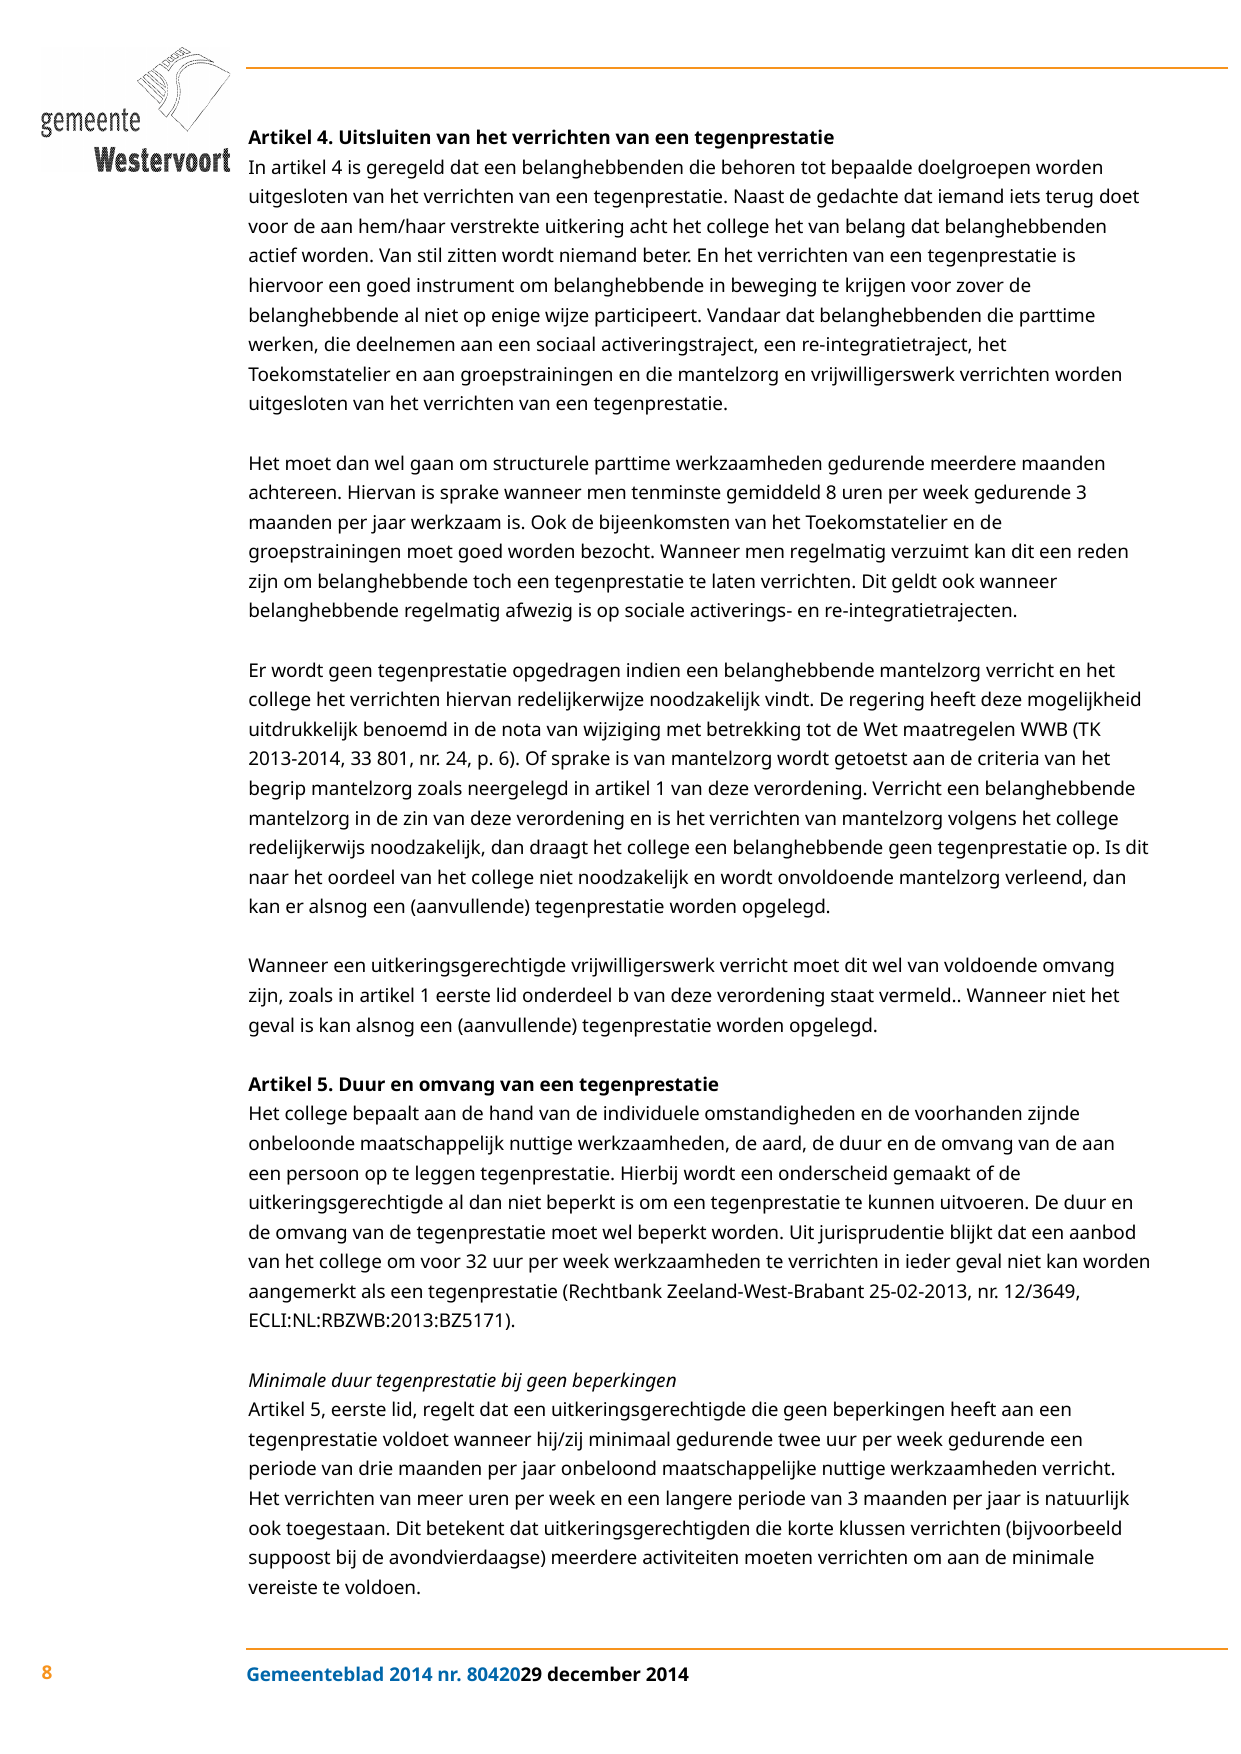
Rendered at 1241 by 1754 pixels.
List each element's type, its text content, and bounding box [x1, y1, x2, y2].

text Artikel 4. Uitsluiten van het verrichten van een tegenprestatie [248, 124, 1152, 150]
text Het college bepaalt aan de hand van de individuele omstandigheden en de voorhanden zijnde onbeloonde maatschappelijk nuttige werkzaamheden, de aard, de duur en de omvang van de aan een persoon op te leggen tegenprestatie. Hierbij wordt een onderscheid gemaakt of de uitkeringsgerechtigde al dan niet beperkt is om een tegenprestatie te kunnen uitvoeren. De duur en de omvang van de tegenprestatie moet wel beperkt worden. Uit jurisprudentie blijkt dat een aanbod van het college om voor 32 uur per week werkzaamheden te verrichten in ieder geval niet kan worden aangemerkt als een tegenprestatie (Rechtbank Zeeland-West-Brabant 25-02-2013, nr. 12/3649, ECLI:NL:RBZWB:2013:BZ5171). [248, 1101, 1152, 1333]
text Artikel 5, eerste lid, regelt dat een uitkeringsgerechtigde die geen beperkingen heeft aan een tegenprestatie voldoet wanneer hij/zij minimaal gedurende twee uur per week gedurende een periode van drie maanden per jaar onbeloond maatschappelijke nuttige werkzaamheden verricht. Het verrichten van meer uren per week en een langere periode van 3 maanden per jaar is natuurlijk ook toegestaan. Dit betekent dat uitkeringsgerechtigden die korte klussen verrichten (bijvoorbeeld suppoost bij de avondvierdaagse) meerdere activiteiten moeten verrichten om aan de minimale vereiste te voldoen. [248, 1396, 1152, 1600]
picture [41, 47, 231, 172]
text Minimale duur tegenprestatie bij geen beperkingen [248, 1367, 1152, 1393]
text Er wordt geen tegenprestatie opgedragen indien een belanghebbende mantelzorg verricht en het college het verrichten hiervan redelijkerwijze noodzakelijk vindt. De regering heeft deze mogelijkheid uitdrukkelijk benoemd in de nota van wijziging met betrekking tot de Wet maatregelen WWB (TK 2013-2014, 33 801, nr. 24, p. 6). Of sprake is van mantelzorg wordt getoetst aan de criteria van het begrip mantelzorg zoals neergelegd in artikel 1 van deze verordening. Verricht een belanghebbende mantelzorg in de zin van deze verordening en is het verrichten van mantelzorg volgens het college redelijkerwijs noodzakelijk, dan draagt het college een belanghebbende geen tegenprestatie op. Is dit naar het oordeel van het college niet noodzakelijk en wordt onvoldoende mantelzorg verleend, dan kan er alsnog een (aanvullende) tegenprestatie worden opgelegd. [248, 657, 1152, 919]
text Artikel 5. Duur en omvang van een tegenprestatie [248, 1071, 1152, 1097]
text Wanneer een uitkeringsgerechtigde vrijwilligerswerk verricht moet dit wel van voldoende omvang zijn, zoals in artikel 1 eerste lid onderdeel b van deze verordening staat vermeld.. Wanneer niet het geval is kan alsnog een (aanvullende) tegenprestatie worden opgelegd. [248, 953, 1152, 1038]
text In artikel 4 is geregeld dat een belanghebbenden die behoren tot bepaalde doelgroepen worden uitgesloten van het verrichten van een tegenprestatie. Naast de gedachte dat iemand iets terug doet voor de aan hem/haar verstrekte uitkering acht het college het van belang dat belanghebbenden actief worden. Van stil zitten wordt niemand beter. En het verrichten van een tegenprestatie is hiervoor een goed instrument om belanghebbende in beweging te krijgen voor zover de belanghebbende al niet op enige wijze participeert. Vandaar dat belanghebbenden die parttime werken, die deelnemen aan een sociaal activeringstraject, een re-integratietraject, het Toekomstatelier en aan groepstrainingen en die mantelzorg en vrijwilligerswerk verrichten worden uitgesloten van het verrichten van een tegenprestatie. [248, 154, 1152, 416]
text Het moet dan wel gaan om structurele parttime werkzaamheden gedurende meerdere maanden achtereen. Hiervan is sprake wanneer men tenminste gemiddeld 8 uren per week gedurende 3 maanden per jaar werkzaam is. Ook de bijeenkomsten van het Toekomstatelier en de groepstrainingen moet goed worden bezocht. Wanneer men regelmatig verzuimt kan dit een reden zijn om belanghebbende toch een tegenprestatie te laten verrichten. Dit geldt ook wanneer belanghebbende regelmatig afwezig is op sociale activerings- en re-integratietrajecten. [248, 450, 1152, 623]
